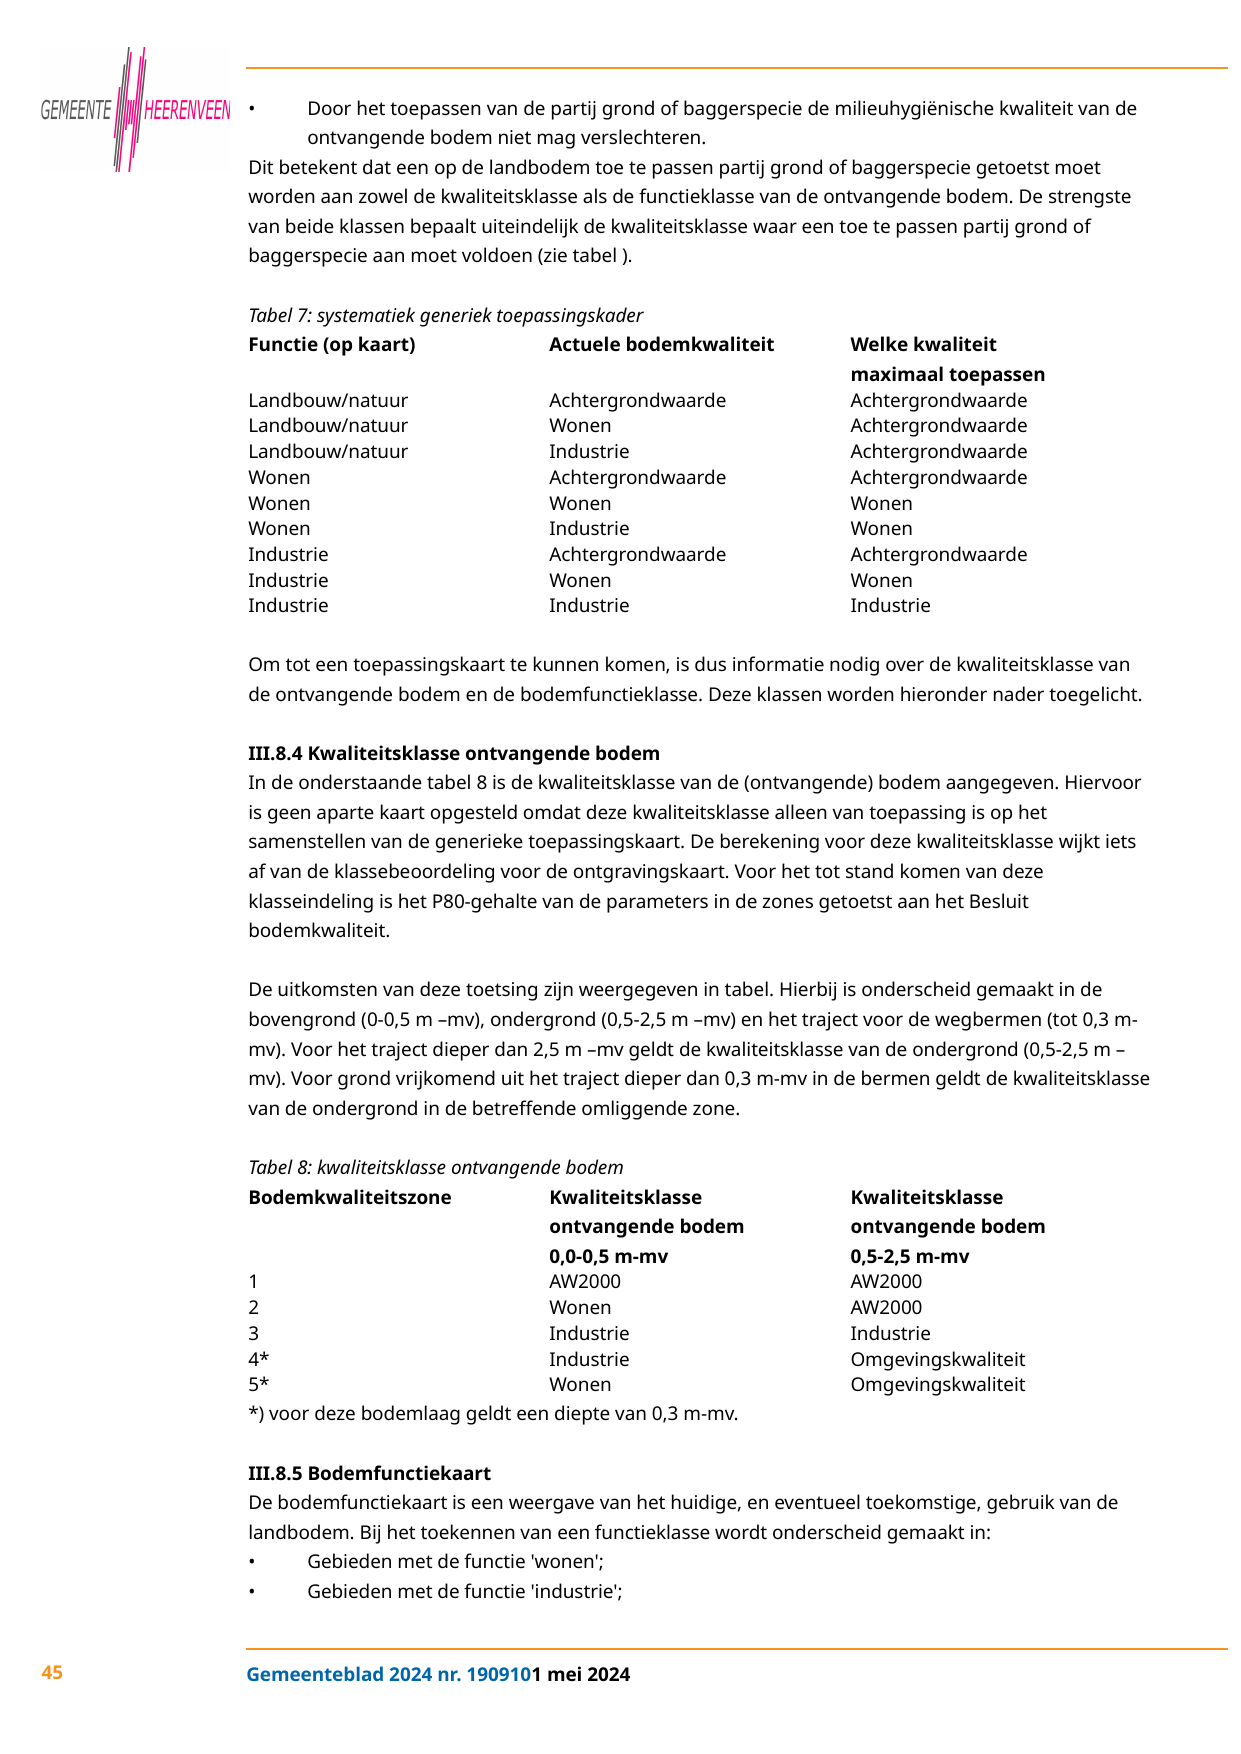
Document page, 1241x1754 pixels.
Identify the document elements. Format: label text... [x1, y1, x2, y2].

table_cell Industrie [248, 567, 549, 593]
table_cell Wonen [549, 1372, 850, 1397]
table_cell Wonen [248, 490, 549, 516]
table_cell Omgevingskwaliteit [850, 1372, 1152, 1397]
table_cell 5* [248, 1372, 549, 1397]
table_cell Wonen [549, 1295, 850, 1320]
table_cell Achtergrondwaarde [549, 387, 850, 413]
table_cell 1 [248, 1269, 549, 1294]
table_cell AW2000 [850, 1295, 1152, 1320]
table_cell Achtergrondwaarde [850, 438, 1152, 464]
text In de onderstaande tabel 8 is de kwaliteitsklasse van de (ontvangende) bodem aangegeven. Hiervoor is geen aparte kaart opgesteld omdat deze kwaliteitsklasse alleen van toepassing is op het samenstellen van de generieke toepassingskaart. De berekening voor deze kwaliteitsklasse wijkt iets af van de klassebeoordeling voor de ontgravingskaart. Voor het tot stand komen van deze klasseindeling is het P80-gehalte van de parameters in de zones getoetst aan het Besluit bodemkwaliteit. [248, 769, 1152, 943]
table_cell Landbouw/natuur [248, 387, 549, 413]
table_cell Achtergrondwaarde [850, 387, 1152, 413]
table_cell Industrie [248, 541, 549, 567]
table_header Functie (op kaart) [248, 332, 549, 387]
table_cell 3 [248, 1320, 549, 1346]
table_header Welke kwaliteit maximaal toepassen [850, 332, 1152, 387]
table_cell Industrie [549, 593, 850, 618]
table_cell Wonen [850, 567, 1152, 593]
table_cell Industrie [248, 593, 549, 618]
text Tabel 7: systematiek generiek toepassingskader [248, 302, 1152, 328]
table_cell Wonen [549, 567, 850, 593]
table_cell Industrie [549, 1346, 850, 1372]
table_cell Landbouw/natuur [248, 413, 549, 438]
table_cell 2 [248, 1295, 549, 1320]
table_cell Industrie [549, 1320, 850, 1346]
table_cell AW2000 [549, 1269, 850, 1294]
table_cell Wonen [850, 516, 1152, 541]
table_cell Wonen [248, 464, 549, 490]
table_cell Achtergrondwaarde [549, 464, 850, 490]
list Door het toepassen van de partij grond of baggerspecie de milieuhygiënische kwaliteit van de ontvangende bodem niet mag verslechteren. [248, 95, 1152, 150]
table_cell Omgevingskwaliteit [850, 1346, 1152, 1372]
table_cell Achtergrondwaarde [549, 541, 850, 567]
picture [41, 47, 231, 172]
table_cell Industrie [549, 516, 850, 541]
table_cell Industrie [549, 438, 850, 464]
table_cell Wonen [549, 490, 850, 516]
table_header Bodemkwaliteitszone [248, 1184, 549, 1269]
text Dit betekent dat een op de landbodem toe te passen partij grond of baggerspecie getoetst moet worden aan zowel de kwaliteitsklasse als de functieklasse van de ontvangende bodem. De strengste van beide klassen bepaalt uiteindelijk de kwaliteitsklasse waar een toe te passen partij grond of baggerspecie aan moet voldoen (zie tabel ). [248, 154, 1152, 268]
text De bodemfunctiekaart is een weergave van het huidige, en eventueel toekomstige, gebruik van de landbodem. Bij het toekennen van een functieklasse wordt onderscheid gemaakt in: [248, 1489, 1152, 1545]
table_header Kwaliteitsklasse ontvangende bodem 0,0-0,5 m-mv [549, 1184, 850, 1269]
table_header Actuele bodemkwaliteit [549, 332, 850, 387]
table_cell Wonen [248, 516, 549, 541]
text Tabel 8: kwaliteitsklasse ontvangende bodem [248, 1154, 1152, 1180]
list Gebieden met de functie 'industrie'; [248, 1578, 1152, 1604]
list Gebieden met de functie 'wonen'; [248, 1548, 1152, 1574]
table_cell Achtergrondwaarde [850, 413, 1152, 438]
table_cell Achtergrondwaarde [850, 541, 1152, 567]
table_header Kwaliteitsklasse ontvangende bodem 0,5-2,5 m-mv [850, 1184, 1152, 1269]
text III.8.5 Bodemfunctiekaart [248, 1460, 1152, 1486]
text Om tot een toepassingskaart te kunnen komen, is dus informatie nodig over de kwaliteitsklasse van de ontvangende bodem en de bodemfunctieklasse. Deze klassen worden hieronder nader toegelicht. [248, 651, 1152, 707]
table_cell Industrie [850, 1320, 1152, 1346]
text III.8.4 Kwaliteitsklasse ontvangende bodem [248, 740, 1152, 766]
table_cell Wonen [850, 490, 1152, 516]
table_cell AW2000 [850, 1269, 1152, 1294]
table_cell Industrie [850, 593, 1152, 618]
table_cell Wonen [549, 413, 850, 438]
table_cell Landbouw/natuur [248, 438, 549, 464]
table_cell Achtergrondwaarde [850, 464, 1152, 490]
table_cell 4* [248, 1346, 549, 1372]
text De uitkomsten van deze toetsing zijn weergegeven in tabel. Hierbij is onderscheid gemaakt in de bovengrond (0-0,5 m –mv), ondergrond (0,5-2,5 m –mv) en het traject voor de wegbermen (tot 0,3 m-mv). Voor het traject dieper dan 2,5 m –mv geldt de kwaliteitsklasse van de ondergrond (0,5-2,5 m –mv). Voor grond vrijkomend uit het traject dieper dan 0,3 m-mv in de bermen geldt de kwaliteitsklasse van de ondergrond in de betreffende omliggende zone. [248, 977, 1152, 1121]
text *) voor deze bodemlaag geldt een diepte van 0,3 m-mv. [248, 1401, 1152, 1426]
